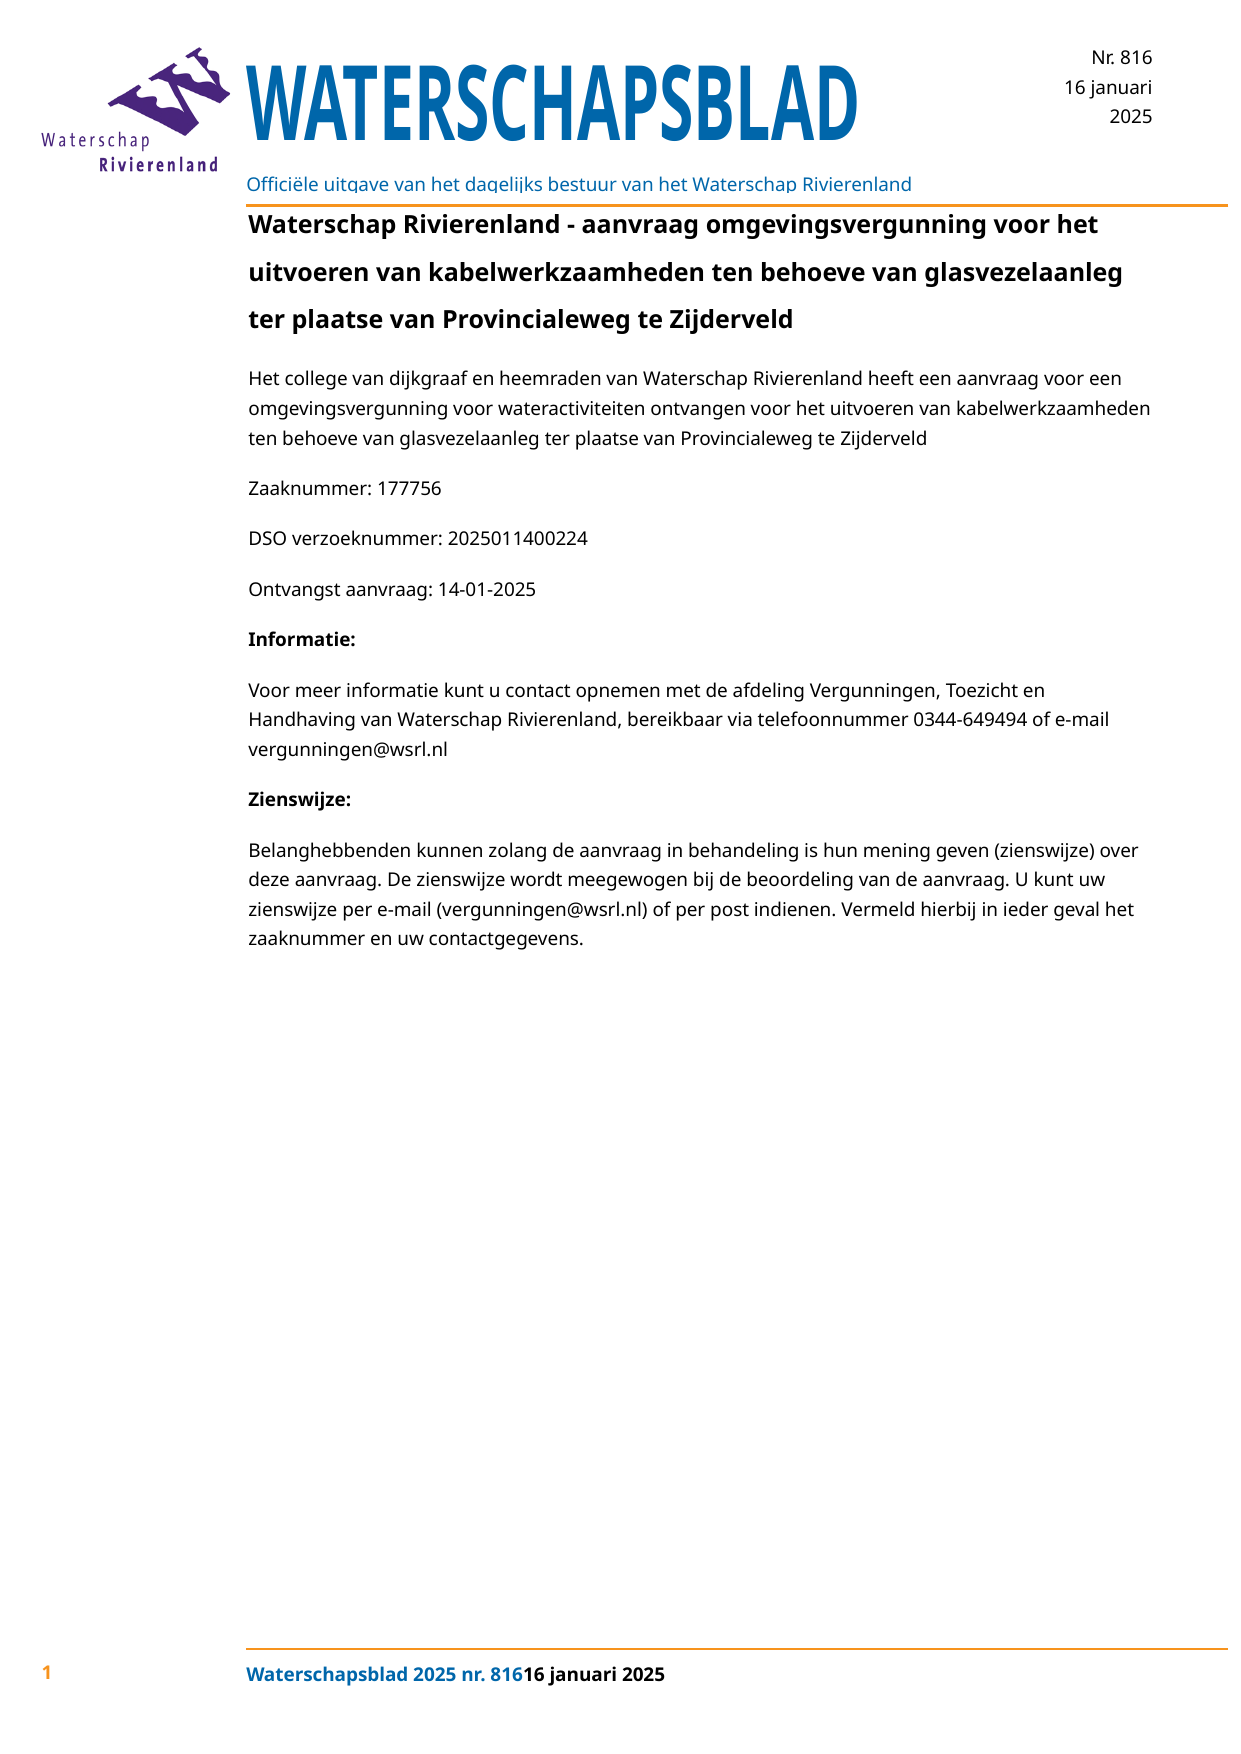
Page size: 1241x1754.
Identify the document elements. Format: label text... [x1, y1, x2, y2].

text Voor meer informatie kunt u contact opnemen met de afdeling Vergunningen, Toezicht en Handhaving van Waterschap Rivierenland, bereikbaar via telefoonnummer 0344-649494 of e-mail vergunningen@wsrl.nl [248, 677, 1152, 762]
text Informatie: [248, 626, 1152, 652]
text DSO verzoeknummer: 2025011400224 [248, 526, 1152, 551]
picture [41, 47, 231, 172]
text Waterschap Rivierenland - aanvraag omgevingsvergunning voor het uitvoeren van kabelwerkzaamheden ten behoeve van glasvezelaanleg ter plaatse van Provincialeweg te Zijderveld [248, 207, 1152, 336]
text Belanghebbenden kunnen zolang de aanvraag in behandeling is hun mening geven (zienswijze) over deze aanvraag. De zienswijze wordt meegewogen bij de beoordeling van de aanvraag. U kunt uw zienswijze per e-mail (vergunningen@wsrl.nl) of per post indienen. Vermeld hierbij in ieder geval het zaaknummer en uw contactgegevens. [248, 837, 1152, 951]
text Het college van dijkgraaf en heemraden van Waterschap Rivierenland heeft een aanvraag voor een omgevingsvergunning voor wateractiviteiten ontvangen voor het uitvoeren van kabelwerkzaamheden ten behoeve van glasvezelaanleg ter plaatse van Provincialeweg te Zijderveld [248, 366, 1152, 450]
text Zienswijze: [248, 786, 1152, 812]
text Ontvangst aanvraag: 14-01-2025 [248, 576, 1152, 602]
text Zaaknummer: 177756 [248, 475, 1152, 501]
